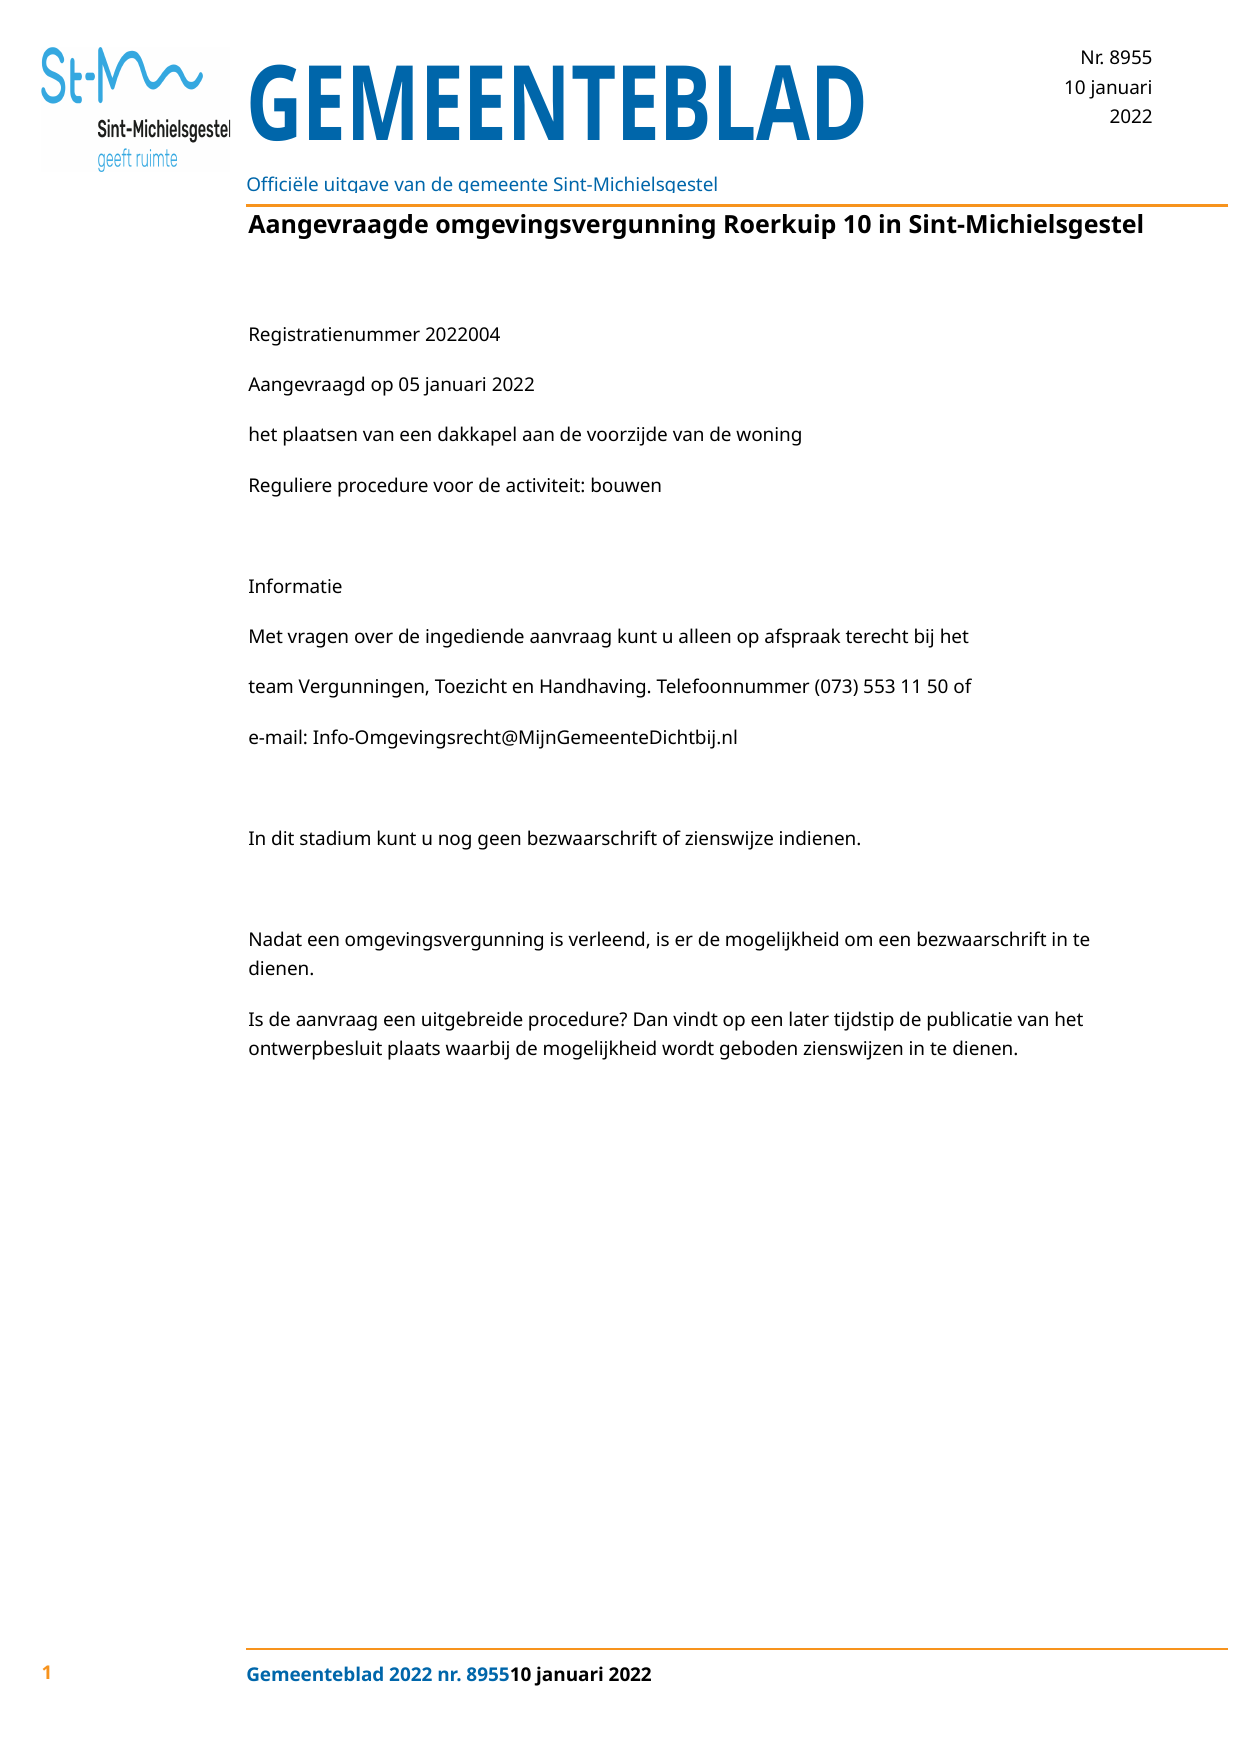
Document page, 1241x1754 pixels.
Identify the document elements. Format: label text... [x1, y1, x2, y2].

picture [41, 47, 231, 172]
text het plaatsen van een dakkapel aan de voorzijde van de woning [248, 422, 1152, 447]
text Reguliere procedure voor de activiteit: bouwen [248, 472, 1152, 498]
text Aangevraagd op 05 januari 2022 [248, 371, 1152, 397]
text team Vergunningen, Toezicht en Handhaving. Telefoonnummer (073) 553 11 50 of [248, 674, 1152, 699]
text Is de aanvraag een uitgebreide procedure? Dan vindt op een later tijdstip de publicatie van het ontwerpbesluit plaats waarbij de mogelijkheid wordt geboden zienswijzen in te dienen. [248, 1006, 1152, 1061]
text e-mail: Info-Omgevingsrecht@MijnGemeenteDichtbij.nl [248, 724, 1152, 750]
text Nadat een omgevingsvergunning is verleend, is er de mogelijkheid om een bezwaarschrift in te dienen. [248, 926, 1152, 981]
text Met vragen over de ingediende aanvraag kunt u alleen op afspraak terecht bij het [248, 623, 1152, 649]
text In dit stadium kunt u nog geen bezwaarschrift of zienswijze indienen. [248, 825, 1152, 851]
text Informatie [248, 573, 1152, 598]
text Registratienummer 2022004 [248, 321, 1152, 346]
text Aangevraagde omgevingsvergunning Roerkuip 10 in Sint-Michielsgestel [248, 207, 1152, 241]
